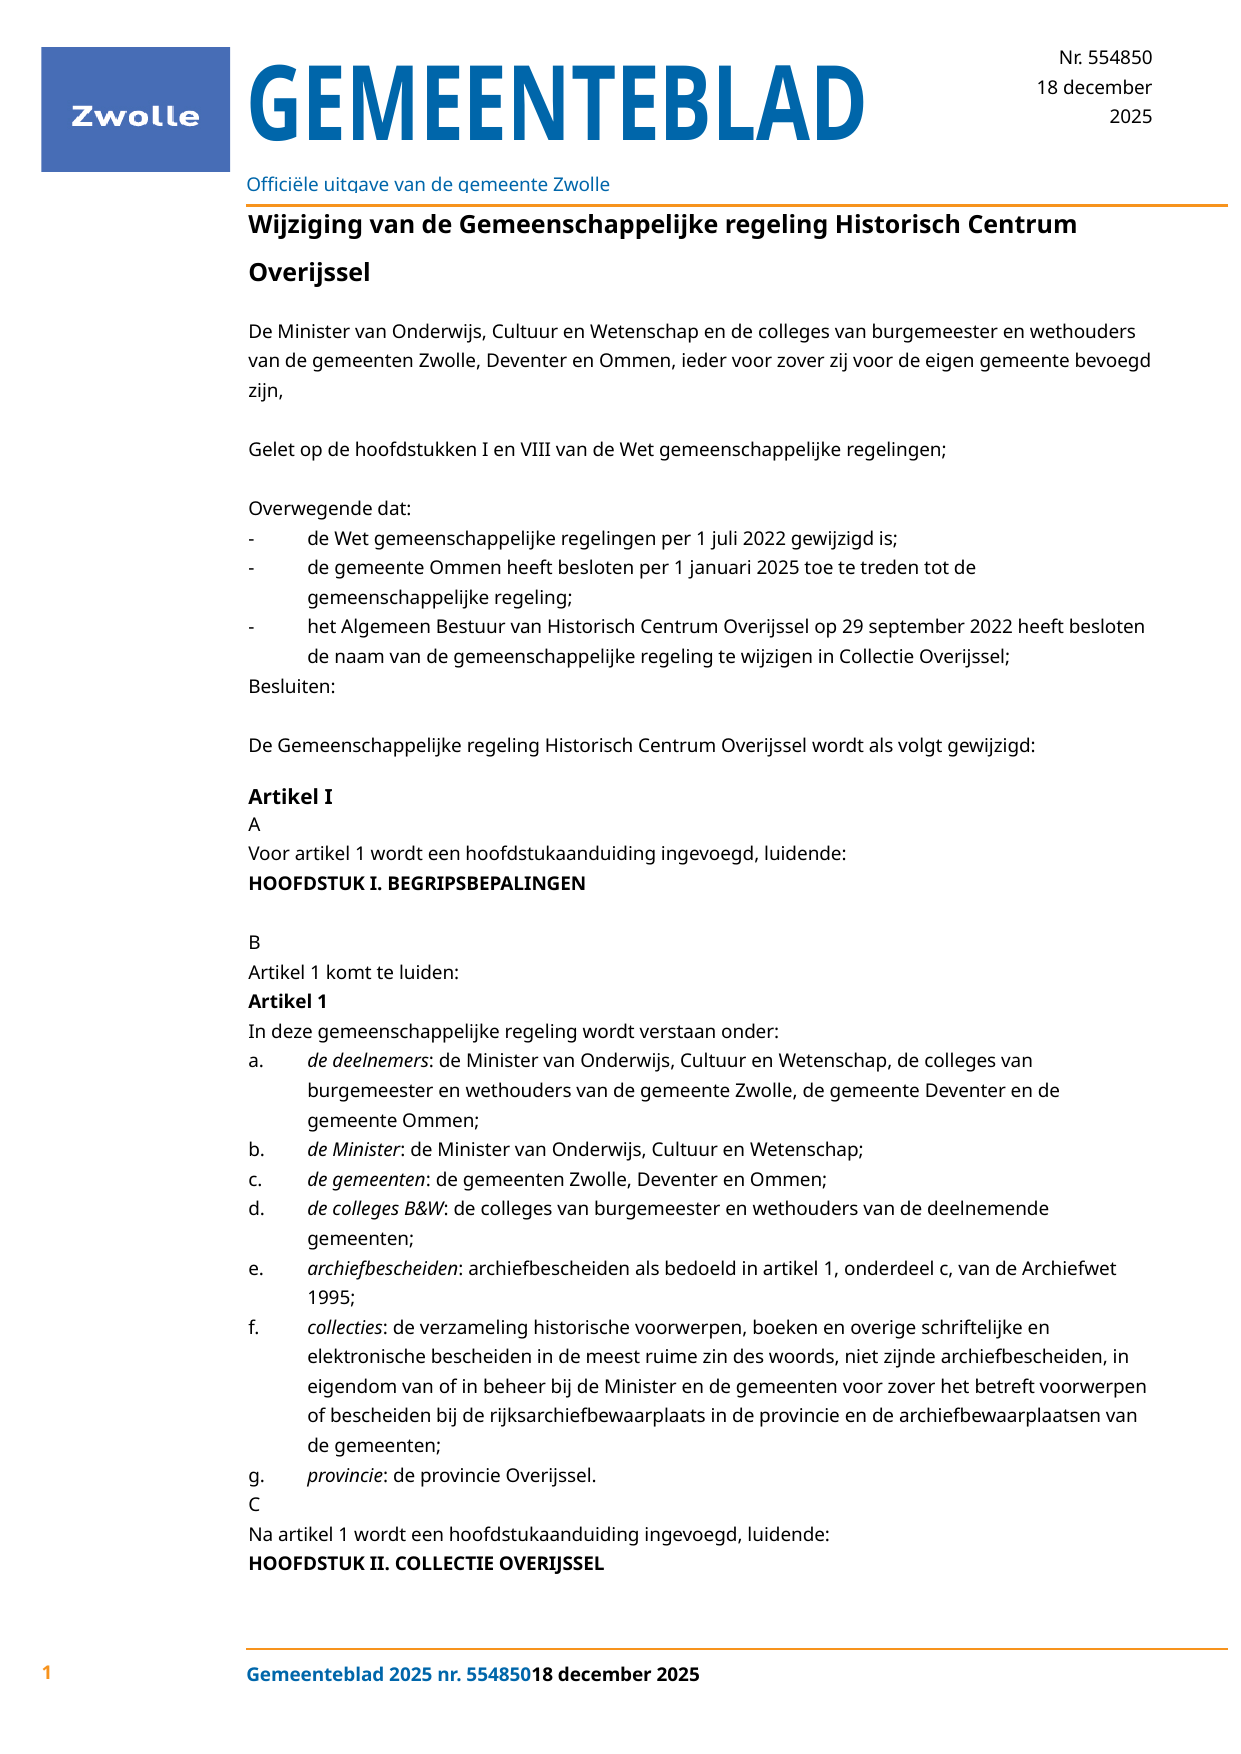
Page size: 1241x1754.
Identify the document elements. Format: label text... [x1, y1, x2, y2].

text Voor artikel 1 wordt een hoofdstukaanduiding ingevoegd, luidende: [248, 841, 1152, 866]
list de colleges B&W: de colleges van burgemeester en wethouders van de deelnemende gemeenten; [248, 1196, 1152, 1251]
list de Wet gemeenschappelijke regelingen per 1 juli 2022 gewijzigd is; [248, 525, 1152, 551]
text A [248, 811, 1152, 837]
list het Algemeen Bestuur van Historisch Centrum Overijssel op 29 september 2022 heeft besloten de naam van de gemeenschappelijke regeling te wijzigen in Collectie Overijssel; [248, 614, 1152, 669]
text Gelet op de hoofdstukken I en VIII van de Wet gemeenschappelijke regelingen; [248, 436, 1152, 462]
text In deze gemeenschappelijke regeling wordt verstaan onder: [248, 1018, 1152, 1044]
text B [248, 929, 1152, 955]
list provincie: de provincie Overijssel. [248, 1462, 1152, 1487]
text Artikel 1 [248, 988, 1152, 1014]
text De Minister van Onderwijs, Cultuur en Wetenschap en de colleges van burgemeester en wethouders van de gemeenten Zwolle, Deventer en Ommen, ieder voor zover zij voor de eigen gemeente bevoegd zijn, [248, 318, 1152, 403]
text Na artikel 1 wordt een hoofdstukaanduiding ingevoegd, luidende: [248, 1521, 1152, 1547]
picture [41, 47, 231, 172]
text De Gemeenschappelijke regeling Historisch Centrum Overijssel wordt als volgt gewijzigd: [248, 732, 1152, 758]
list archiefbescheiden: archiefbescheiden als bedoeld in artikel 1, onderdeel c, van de Archiefwet 1995; [248, 1255, 1152, 1310]
list de deelnemers: de Minister van Onderwijs, Cultuur en Wetenschap, de colleges van burgemeester en wethouders van de gemeente Zwolle, de gemeente Deventer en de gemeente Ommen; [248, 1048, 1152, 1132]
text HOOFDSTUK I. BEGRIPSBEPALINGEN [248, 870, 1152, 896]
text C [248, 1491, 1152, 1517]
list de gemeenten: de gemeenten Zwolle, Deventer en Ommen; [248, 1166, 1152, 1192]
list de Minister: de Minister van Onderwijs, Cultuur en Wetenschap; [248, 1136, 1152, 1162]
text Artikel 1 komt te luiden: [248, 959, 1152, 984]
text HOOFDSTUK II. COLLECTIE OVERIJSSEL [248, 1551, 1152, 1576]
text Artikel I [248, 782, 1152, 811]
text Overwegende dat: [248, 495, 1152, 521]
list de gemeente Ommen heeft besloten per 1 januari 2025 toe te treden tot de gemeenschappelijke regeling; [248, 554, 1152, 610]
text Wijziging van de Gemeenschappelijke regeling Historisch Centrum Overijssel [248, 207, 1152, 288]
list collecties: de verzameling historische voorwerpen, boeken en overige schriftelijke en elektronische bescheiden in de meest ruime zin des woords, niet zijnde archiefbescheiden, in eigendom van of in beheer bij de Minister en de gemeenten voor zover het betreft voorwerpen of bescheiden bij de rijksarchiefbewaarplaats in de provincie en de archiefbewaarplaatsen van de gemeenten; [248, 1314, 1152, 1458]
text Besluiten: [248, 673, 1152, 699]
